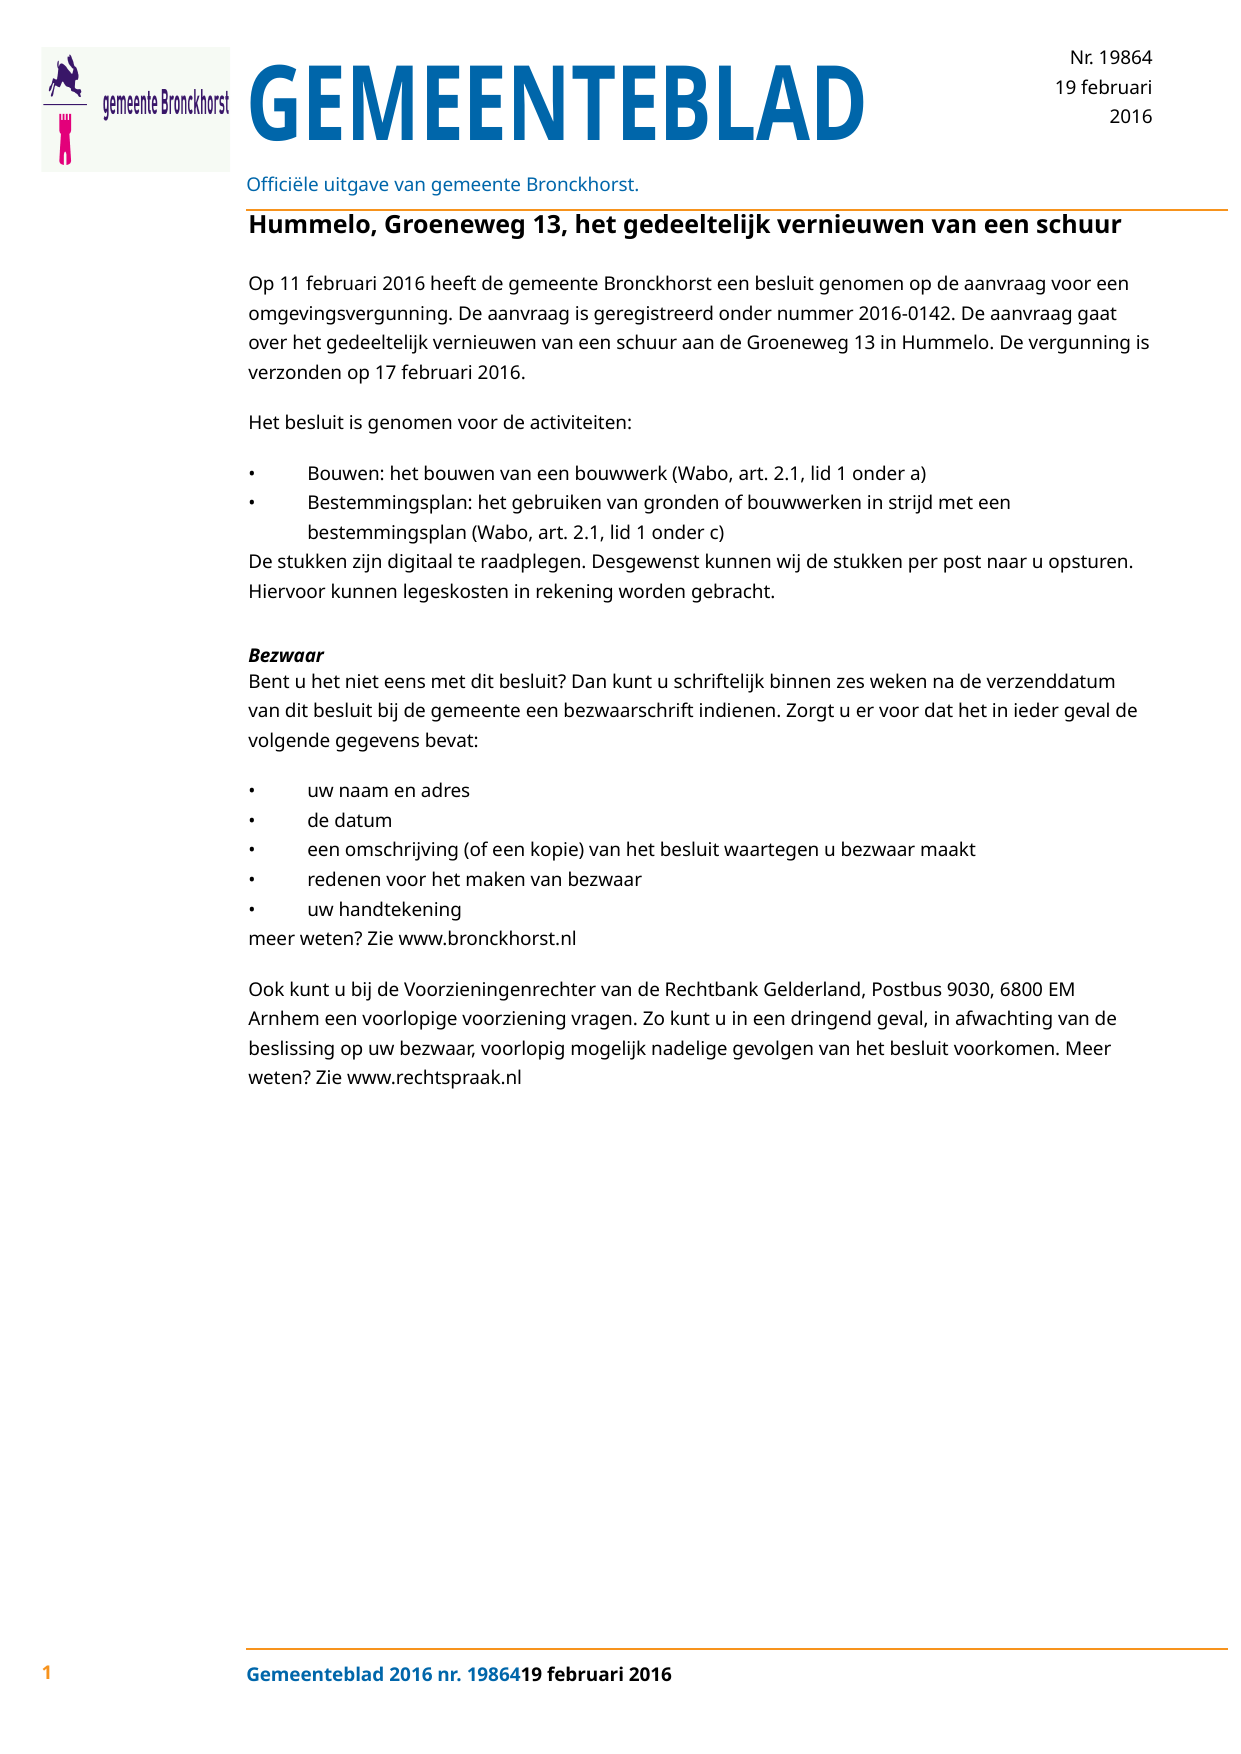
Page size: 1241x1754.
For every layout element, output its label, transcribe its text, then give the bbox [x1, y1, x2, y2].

text Het besluit is genomen voor de activiteiten: [248, 409, 1152, 435]
list de datum [248, 807, 1152, 833]
list redenen voor het maken van bezwaar [248, 866, 1152, 892]
text Hummelo, Groeneweg 13, het gedeeltelijk vernieuwen van een schuur [248, 211, 1152, 241]
text Ook kunt u bij de Voorzieningenrechter van de Rechtbank Gelderland, Postbus 9030, 6800 EM Arnhem een voorlopige voorziening vragen. Zo kunt u in een dringend geval, in afwachting van de beslissing op uw bezwaar, voorlopig mogelijk nadelige gevolgen van het besluit voorkomen. Meer weten? Zie www.rechtspraak.nl [248, 976, 1152, 1090]
picture [41, 47, 231, 172]
text meer weten? Zie www.bronckhorst.nl [248, 925, 1152, 951]
text Bezwaar [248, 642, 1152, 668]
list uw naam en adres [248, 777, 1152, 803]
text Bent u het niet eens met dit besluit? Dan kunt u schriftelijk binnen zes weken na de verzenddatum van dit besluit bij de gemeente een bezwaarschrift indienen. Zorgt u er voor dat het in ieder geval de volgende gegevens bevat: [248, 668, 1152, 753]
list Bouwen: het bouwen van een bouwwerk (Wabo, art. 2.1, lid 1 onder a) [248, 460, 1152, 486]
text Op 11 februari 2016 heeft de gemeente Bronckhorst een besluit genomen op de aanvraag voor een omgevingsvergunning. De aanvraag is geregistreerd onder nummer 2016-0142. De aanvraag gaat over het gedeeltelijk vernieuwen van een schuur aan de Groeneweg 13 in Hummelo. De vergunning is verzonden op 17 februari 2016. [248, 270, 1152, 385]
list Bestemmingsplan: het gebruiken van gronden of bouwwerken in strijd met een bestemmingsplan (Wabo, art. 2.1, lid 1 onder c) [248, 489, 1152, 545]
text De stukken zijn digitaal te raadplegen. Desgewenst kunnen wij de stukken per post naar u opsturen. Hiervoor kunnen legeskosten in rekening worden gebracht. [248, 549, 1152, 604]
list een omschrijving (of een kopie) van het besluit waartegen u bezwaar maakt [248, 837, 1152, 862]
list uw handtekening [248, 896, 1152, 922]
